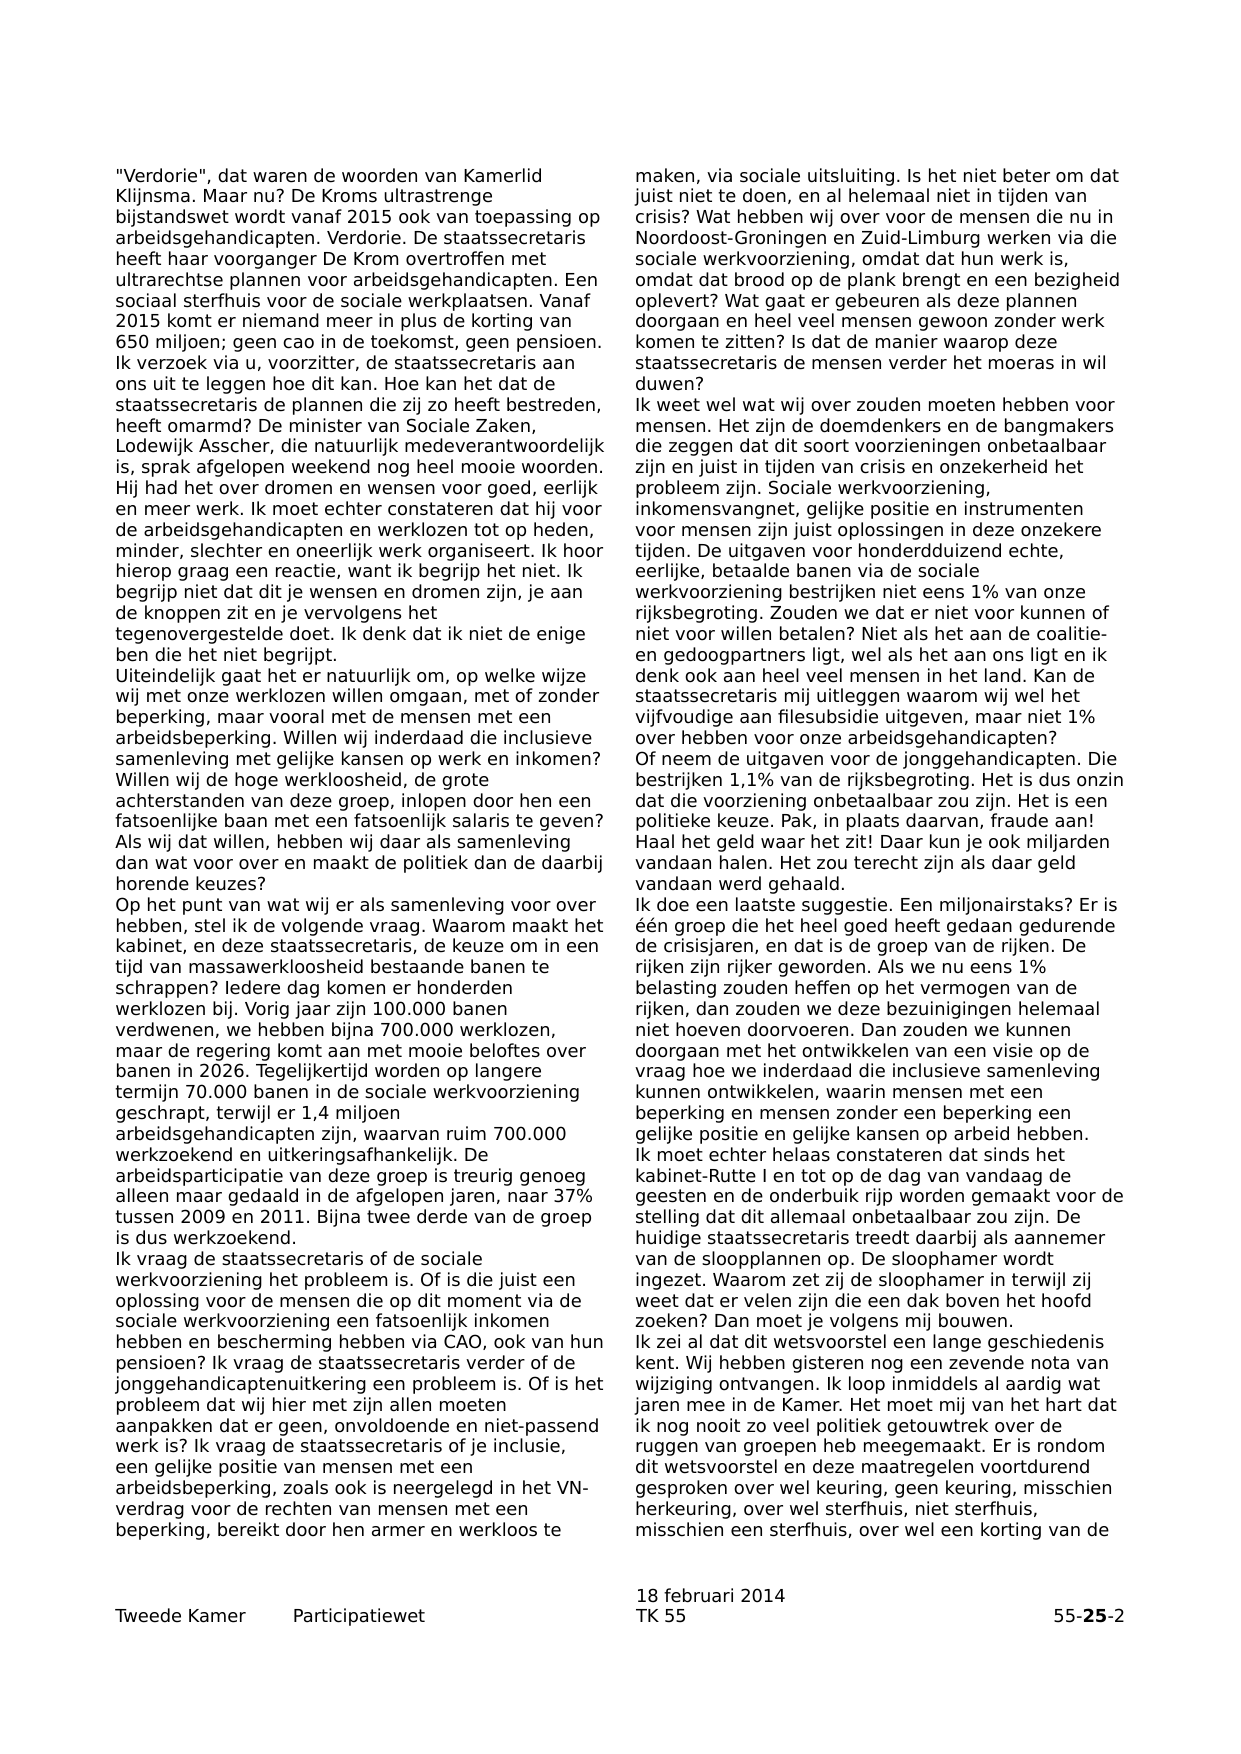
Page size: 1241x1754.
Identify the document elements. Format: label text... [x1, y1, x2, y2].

text Ik doe een laatste suggestie. Een miljonairstaks? Er is één groep die het heel goed heeft gedaan gedurende de crisisjaren, en dat is de groep van de rijken. De rijken zijn rijker geworden. Als we nu eens 1% belasting zouden heffen op het vermogen van de rijken, dan zouden we deze bezuinigingen helemaal niet hoeven doorvoeren. Dan zouden we kunnen doorgaan met het ontwikkelen van een visie op de vraag hoe we inderdaad die inclusieve samenleving kunnen ontwikkelen, waarin mensen met een beperking en mensen zonder een beperking een gelijke positie en gelijke kansen op arbeid hebben. [635, 894, 1125, 1144]
text Of neem de uitgaven voor de jonggehandicapten. Die bestrijken 1,1% van de rijksbegroting. Het is dus onzin dat die voorziening onbetaalbaar zou zijn. Het is een politieke keuze. Pak, in plaats daarvan, fraude aan! Haal het geld waar het zit! Daar kun je ook miljarden vandaan halen. Het zou terecht zijn als daar geld vandaan werd gehaald. [635, 749, 1125, 894]
text maken, via sociale uitsluiting. Is het niet beter om dat juist niet te doen, en al helemaal niet in tijden van crisis? Wat hebben wij over voor de mensen die nu in Noordoost-Groningen en Zuid-Limburg werken via die sociale werkvoorziening, omdat dat hun werk is, omdat dat brood op de plank brengt en een bezigheid oplevert? Wat gaat er gebeuren als deze plannen doorgaan en heel veel mensen gewoon zonder werk komen te zitten? Is dat de manier waarop deze staatssecretaris de mensen verder het moeras in wil duwen? [635, 165, 1125, 394]
text Ik verzoek via u, voorzitter, de staatssecretaris aan ons uit te leggen hoe dit kan. Hoe kan het dat de staatssecretaris de plannen die zij zo heeft bestreden, heeft omarmd? De minister van Sociale Zaken, Lodewijk Asscher, die natuurlijk medeverantwoordelijk is, sprak afgelopen weekend nog heel mooie woorden. Hij had het over dromen en wensen voor goed, eerlijk en meer werk. Ik moet echter constateren dat hij voor de arbeidsgehandicapten en werklozen tot op heden, minder, slechter en oneerlijk werk organiseert. Ik hoor hierop graag een reactie, want ik begrijp het niet. Ik begrijp niet dat dit je wensen en dromen zijn, je aan de knoppen zit en je vervolgens het tegenovergestelde doet. Ik denk dat ik niet de enige ben die het niet begrijpt. [115, 353, 605, 665]
text Uiteindelijk gaat het er natuurlijk om, op welke wijze wij met onze werklozen willen omgaan, met of zonder beperking, maar vooral met de mensen met een arbeidsbeperking. Willen wij inderdaad die inclusieve samenleving met gelijke kansen op werk en inkomen? Willen wij de hoge werkloosheid, de grote achterstanden van deze groep, inlopen door hen een fatsoenlijke baan met een fatsoenlijk salaris te geven? Als wij dat willen, hebben wij daar als samenleving dan wat voor over en maakt de politiek dan de daarbij horende keuzes? [115, 665, 605, 894]
text Op het punt van wat wij er als samenleving voor over hebben, stel ik de volgende vraag. Waarom maakt het kabinet, en deze staatssecretaris, de keuze om in een tijd van massawerkloosheid bestaande banen te schrappen? Iedere dag komen er honderden werklozen bij. Vorig jaar zijn 100.000 banen verdwenen, we hebben bijna 700.000 werklozen, maar de regering komt aan met mooie beloftes over banen in 2026. Tegelijkertijd worden op langere termijn 70.000 banen in de sociale werkvoorziening geschrapt, terwijl er 1,4 miljoen arbeidsgehandicapten zijn, waarvan ruim 700.000 werkzoekend en uitkeringsafhankelijk. De arbeidsparticipatie van deze groep is treurig genoeg alleen maar gedaald in de afgelopen jaren, naar 37% tussen 2009 en 2011. Bijna twee derde van de groep is dus werkzoekend. [115, 894, 605, 1249]
text "Verdorie", dat waren de woorden van Kamerlid Klijnsma. Maar nu? De Kroms ultrastrenge bijstandswet wordt vanaf 2015 ook van toepassing op arbeidsgehandicapten. Verdorie. De staatssecretaris heeft haar voorganger De Krom overtroffen met ultrarechtse plannen voor arbeidsgehandicapten. Een sociaal sterfhuis voor de sociale werkplaatsen. Vanaf 2015 komt er niemand meer in plus de korting van 650 miljoen; geen cao in de toekomst, geen pensioen. [115, 165, 605, 353]
text Ik zei al dat dit wetsvoorstel een lange geschiedenis kent. Wij hebben gisteren nog een zevende nota van wijziging ontvangen. Ik loop inmiddels al aardig wat jaren mee in de Kamer. Het moet mij van het hart dat ik nog nooit zo veel politiek getouwtrek over de ruggen van groepen heb meegemaakt. Er is rondom dit wetsvoorstel en deze maatregelen voortdurend gesproken over wel keuring, geen keuring, misschien herkeuring, over wel sterfhuis, niet sterfhuis, misschien een sterfhuis, over wel een korting van de [635, 1332, 1125, 1540]
text Ik moet echter helaas constateren dat sinds het kabinet-Rutte I en tot op de dag van vandaag de geesten en de onderbuik rijp worden gemaakt voor de stelling dat dit allemaal onbetaalbaar zou zijn. De huidige staatssecretaris treedt daarbij als aannemer van de sloopplannen op. De sloophamer wordt ingezet. Waarom zet zij de sloophamer in terwijl zij weet dat er velen zijn die een dak boven het hoofd zoeken? Dan moet je volgens mij bouwen. [635, 1144, 1125, 1332]
text Ik weet wel wat wij over zouden moeten hebben voor mensen. Het zijn de doemdenkers en de bangmakers die zeggen dat dit soort voorzieningen onbetaalbaar zijn en juist in tijden van crisis en onzekerheid het probleem zijn. Sociale werkvoorziening, inkomensvangnet, gelijke positie en instrumenten voor mensen zijn juist oplossingen in deze onzekere tijden. De uitgaven voor honderdduizend echte, eerlijke, betaalde banen via de sociale werkvoorziening bestrijken niet eens 1% van onze rijksbegroting. Zouden we dat er niet voor kunnen of niet voor willen betalen? Niet als het aan de coalitie- en gedoogpartners ligt, wel als het aan ons ligt en ik denk ook aan heel veel mensen in het land. Kan de staatssecretaris mij uitleggen waarom wij wel het vijfvoudige aan filesubsidie uitgeven, maar niet 1% over hebben voor onze arbeidsgehandicapten? [635, 394, 1125, 749]
text Ik vraag de staatssecretaris of de sociale werkvoorziening het probleem is. Of is die juist een oplossing voor de mensen die op dit moment via de sociale werkvoorziening een fatsoenlijk inkomen hebben en bescherming hebben via CAO, ook van hun pensioen? Ik vraag de staatssecretaris verder of de jonggehandicaptenuitkering een probleem is. Of is het probleem dat wij hier met zijn allen moeten aanpakken dat er geen, onvoldoende en niet-passend werk is? Ik vraag de staatssecretaris of je inclusie, een gelijke positie van mensen met een arbeidsbeperking, zoals ook is neergelegd in het VN-verdrag voor de rechten van mensen met een beperking, bereikt door hen armer en werkloos te [115, 1249, 605, 1540]
